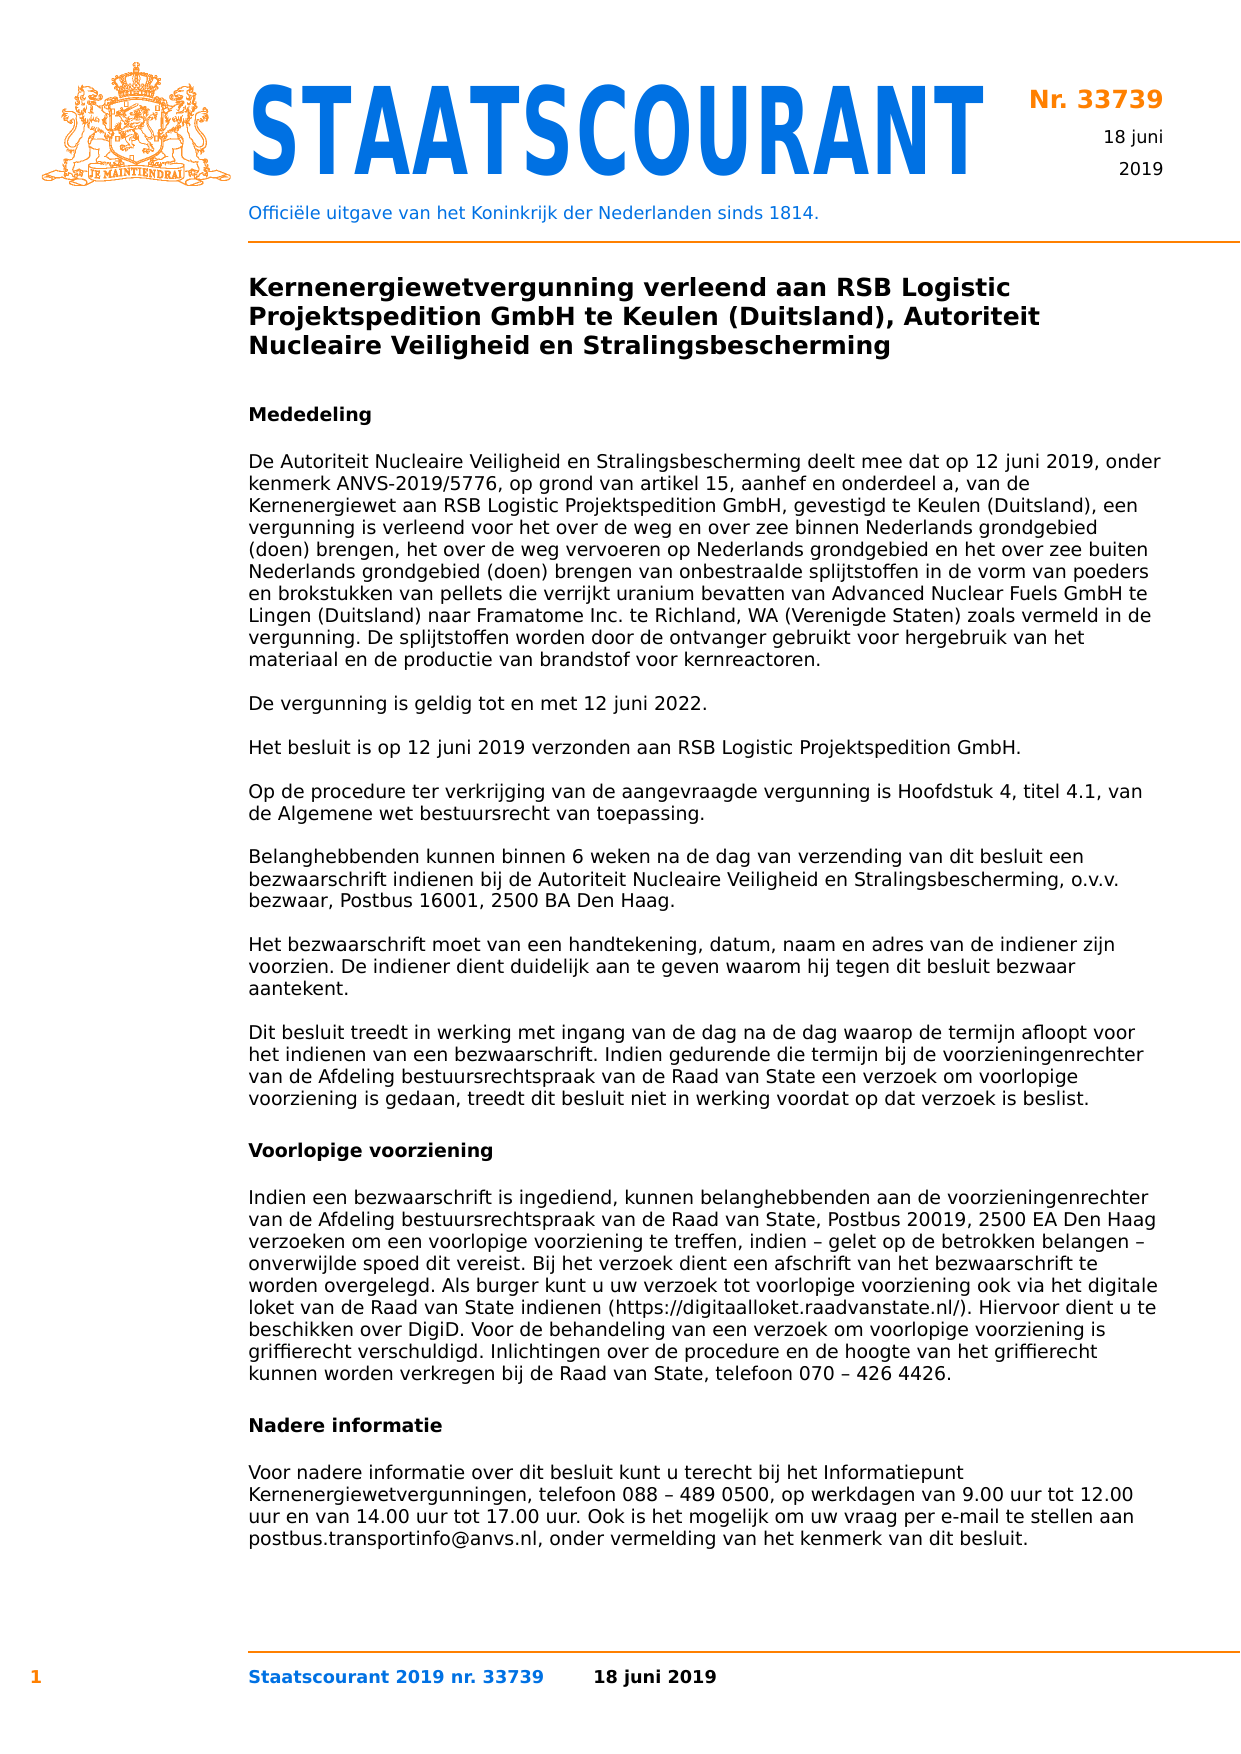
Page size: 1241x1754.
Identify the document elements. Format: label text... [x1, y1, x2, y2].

text Het besluit is op 12 juni 2019 verzonden aan RSB Logistic Projektspedition GmbH. [248, 737, 1163, 759]
table_header [25, 62, 248, 241]
text Voor nadere informatie over dit besluit kunt u terecht bij het Informatiepunt Kernenergiewetvergunningen, telefoon 088 – 489 0500, op werkdagen van 9.00 uur tot 12.00 uur en van 14.00 uur tot 17.00 uur. Ook is het mogelijk om uw vraag per e-mail te stellen aan postbus.transportinfo@anvs.nl, onder vermelding van het kenmerk van dit besluit. [248, 1462, 1163, 1550]
picture [41, 62, 231, 186]
text De Autoriteit Nucleaire Veiligheid en Stralingsbescherming deelt mee dat op 12 juni 2019, onder kenmerk ANVS-2019/5776, op grond van artikel 15, aanhef en onderdeel a, van de Kernenergiewet aan RSB Logistic Projektspedition GmbH, gevestigd te Keulen (Duitsland), een vergunning is verleend voor het over de weg en over zee binnen Nederlands grondgebied (doen) brengen, het over de weg vervoeren op Nederlands grondgebied en het over zee buiten Nederlands grondgebied (doen) brengen van onbestraalde splijtstoffen in de vorm van poeders en brokstukken van pellets die verrijkt uranium bevatten van Advanced Nuclear Fuels GmbH te Lingen (Duitsland) naar Framatome Inc. te Richland, WA (Verenigde Staten) zoals vermeld in de vergunning. De splijtstoffen worden door de ontvanger gebruikt voor hergebruik van het materiaal en de productie van brandstof voor kernreactoren. [248, 451, 1163, 671]
text De vergunning is geldig tot en met 12 juni 2022. [248, 693, 1163, 715]
text Dit besluit treedt in werking met ingang van de dag na de dag waarop de termijn afloopt voor het indienen van een bezwaarschrift. Indien gedurende die termijn bij de voorzieningenrechter van de Afdeling bestuursrechtspraak van de Raad van State een verzoek om voorlopige voorziening is gedaan, treedt dit besluit niet in werking voordat op dat verzoek is beslist. [248, 1022, 1163, 1110]
table_header STAATSCOURANT [248, 62, 998, 203]
text Op de procedure ter verkrijging van de aangevraagde vergunning is Hoofdstuk 4, titel 4.1, van de Algemene wet bestuursrecht van toepassing. [248, 781, 1163, 824]
table_cell Officiële uitgave van het Koninkrijk der Nederlanden sinds 1814. [248, 203, 1240, 241]
text Belanghebbenden kunnen binnen 6 weken na de dag van verzending van dit besluit een bezwaarschrift indienen bij de Autoriteit Nucleaire Veiligheid en Stralingsbescherming, o.v.v. bezwaar, Postbus 16001, 2500 BA Den Haag. [248, 846, 1163, 912]
subtitle Nadere informatie [248, 1415, 1163, 1437]
table_header Nr. 33739 [998, 62, 1240, 121]
subtitle Kernenergiewetvergunning verleend aan RSB Logistic Projektspedition GmbH te Keulen (Duitsland), Autoriteit Nucleaire Veiligheid en Stralingsbescherming [248, 273, 1163, 361]
text Het bezwaarschrift moet van een handtekening, datum, naam en adres van de indiener zijn voorzien. De indiener dient duidelijk aan te geven waarom hij tegen dit besluit bezwaar aantekent. [248, 934, 1163, 1000]
table_cell 18 juni [998, 121, 1240, 153]
text Indien een bezwaarschrift is ingediend, kunnen belanghebbenden aan de voorzieningenrechter van de Afdeling bestuursrechtspraak van de Raad van State, Postbus 20019, 2500 EA Den Haag verzoeken om een voorlopige voorziening te treffen, indien – gelet op de betrokken belangen – onverwijlde spoed dit vereist. Bij het verzoek dient een afschrift van het bezwaarschrift te worden overgelegd. Als burger kunt u uw verzoek tot voorlopige voorziening ook via het digitale loket van de Raad van State indienen (https://digitaalloket.raadvanstate.nl/). Hiervoor dient u te beschikken over DigiD. Voor de behandeling van een verzoek om voorlopige voorziening is griffierecht verschuldigd. Inlichtingen over de procedure en de hoogte van het griffierecht kunnen worden verkregen bij de Raad van State, telefoon 070 – 426 4426. [248, 1187, 1163, 1385]
table_cell 2019 [998, 153, 1240, 203]
subtitle Voorlopige voorziening [248, 1140, 1163, 1162]
subtitle Mededeling [248, 404, 1163, 426]
